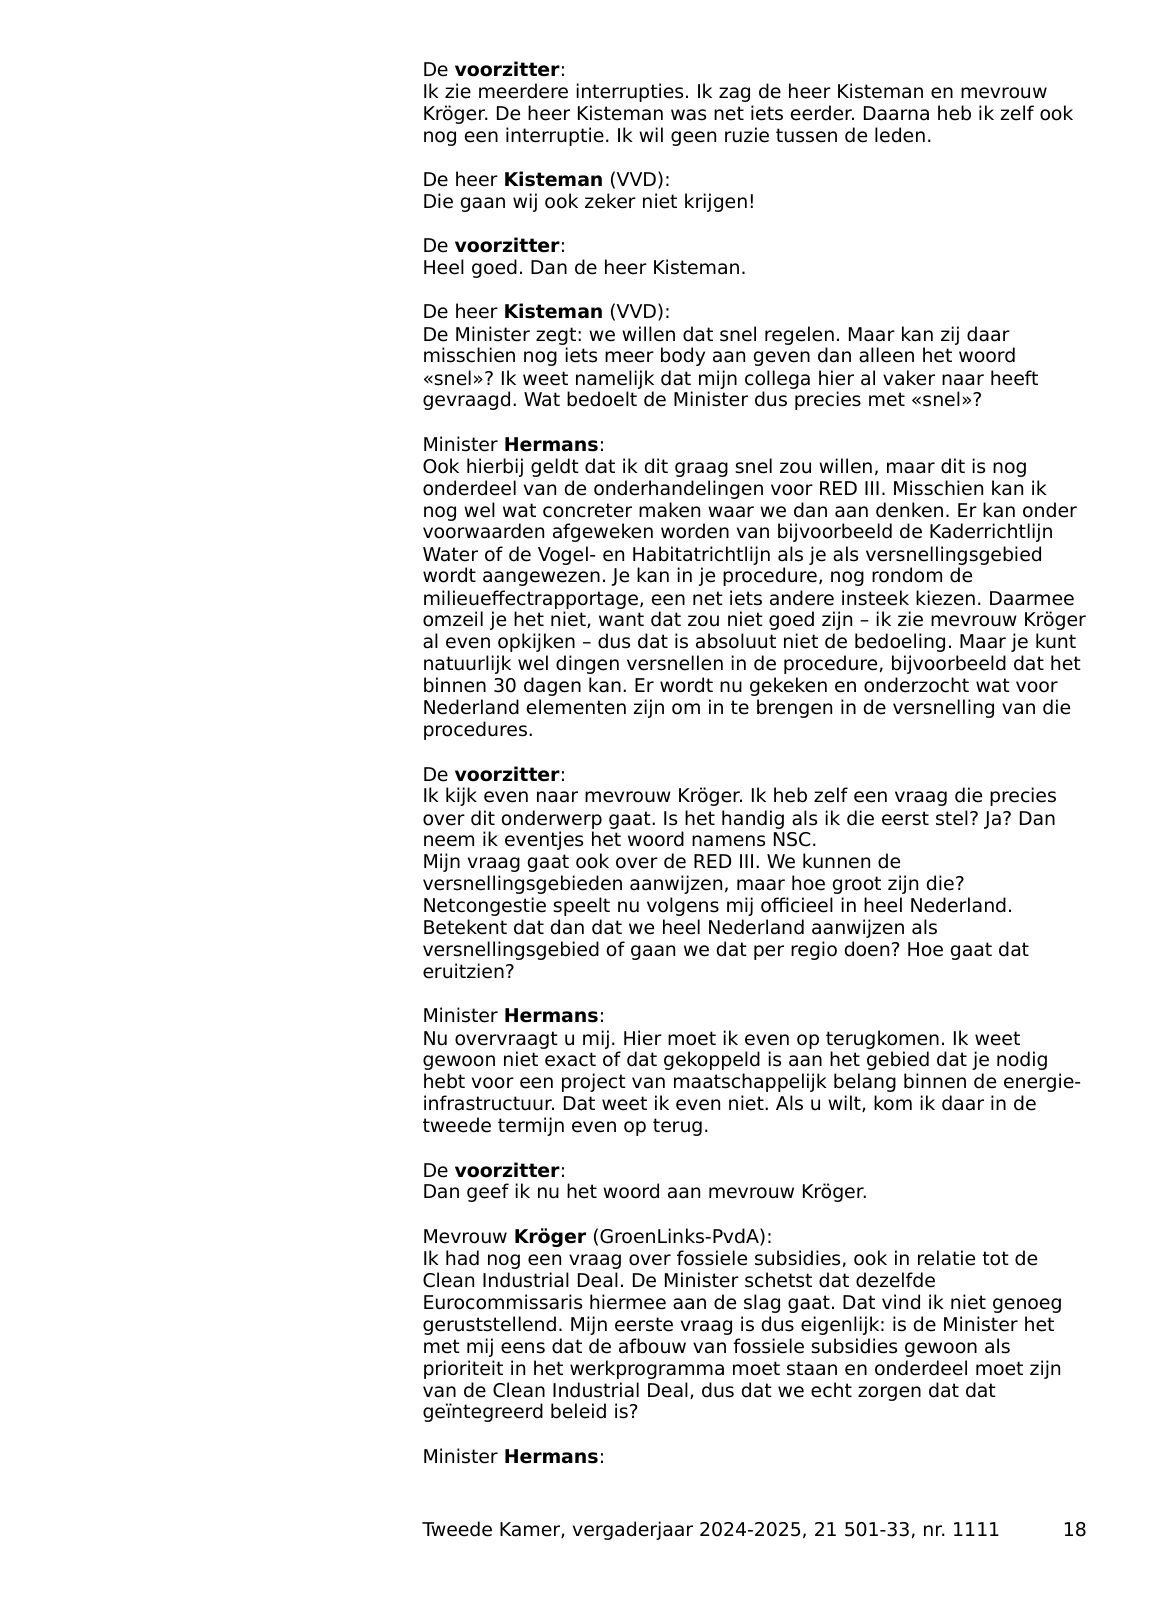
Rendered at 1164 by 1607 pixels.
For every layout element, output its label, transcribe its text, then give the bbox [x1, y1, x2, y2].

text Ook hierbij geldt dat ik dit graag snel zou willen, maar dit is nog onderdeel van de onderhandelingen voor RED III. Misschien kan ik nog wel wat concreter maken waar we dan aan denken. Er kan onder voorwaarden afgeweken worden van bijvoorbeeld de Kaderrichtlijn Water of de Vogel- en Habitatrichtlijn als je als versnellingsgebied wordt aangewezen. Je kan in je procedure, nog rondom de milieueffectrapportage, een net iets andere insteek kiezen. Daarmee omzeil je het niet, want dat zou niet goed zijn – ik zie mevrouw Kröger al even opkijken – dus dat is absoluut niet de bedoeling. Maar je kunt natuurlijk wel dingen versnellen in de procedure, bijvoorbeeld dat het binnen 30 dagen kan. Er wordt nu gekeken en onderzocht wat voor Nederland elementen zijn om in te brengen in de versnelling van die procedures. [422, 456, 1087, 741]
text Minister Hermans: [422, 433, 1087, 456]
text Ik kijk even naar mevrouw Kröger. Ik heb zelf een vraag die precies over dit onderwerp gaat. Is het handig als ik die eerst stel? Ja? Dan neem ik eventjes het woord namens NSC. [422, 785, 1087, 851]
text De voorzitter: [422, 235, 1087, 257]
text De Minister zegt: we willen dat snel regelen. Maar kan zij daar misschien nog iets meer body aan geven dan alleen het woord «snel»? Ik weet namelijk dat mijn collega hier al vaker naar heeft gevraagd. Wat bedoelt de Minister dus precies met «snel»? [422, 323, 1087, 411]
text De voorzitter: [422, 763, 1087, 785]
text Mevrouw Kröger (GroenLinks-PvdA): [422, 1226, 1087, 1248]
text Die gaan wij ook zeker niet krijgen! [422, 191, 1087, 213]
text Dan geef ik nu het woord aan mevrouw Kröger. [422, 1181, 1087, 1203]
text Mijn vraag gaat ook over de RED III. We kunnen de versnellingsgebieden aanwijzen, maar hoe groot zijn die? Netcongestie speelt nu volgens mij officieel in heel Nederland. Betekent dat dan dat we heel Nederland aanwijzen als versnellingsgebied of gaan we dat per regio doen? Hoe gaat dat eruitzien? [422, 851, 1087, 983]
text Heel goed. Dan de heer Kisteman. [422, 257, 1087, 279]
text De voorzitter: [422, 59, 1087, 81]
text Minister Hermans: [422, 1446, 1087, 1468]
text Nu overvraagt u mij. Hier moet ik even op terugkomen. Ik weet gewoon niet exact of dat gekoppeld is aan het gebied dat je nodig hebt voor een project van maatschappelijk belang binnen de energie-infrastructuur. Dat weet ik even niet. Als u wilt, kom ik daar in de tweede termijn even op terug. [422, 1027, 1087, 1137]
text Ik zie meerdere interrupties. Ik zag de heer Kisteman en mevrouw Kröger. De heer Kisteman was net iets eerder. Daarna heb ik zelf ook nog een interruptie. Ik wil geen ruzie tussen de leden. [422, 81, 1087, 147]
text Ik had nog een vraag over fossiele subsidies, ook in relatie tot de Clean Industrial Deal. De Minister schetst dat dezelfde Eurocommissaris hiermee aan de slag gaat. Dat vind ik niet genoeg geruststellend. Mijn eerste vraag is dus eigenlijk: is de Minister het met mij eens dat de afbouw van fossiele subsidies gewoon als prioriteit in het werkprogramma moet staan en onderdeel moet zijn van de Clean Industrial Deal, dus dat we echt zorgen dat dat geïntegreerd beleid is? [422, 1248, 1087, 1423]
text De heer Kisteman (VVD): [422, 301, 1087, 323]
text De heer Kisteman (VVD): [422, 169, 1087, 191]
text Minister Hermans: [422, 1005, 1087, 1027]
text De voorzitter: [422, 1159, 1087, 1181]
